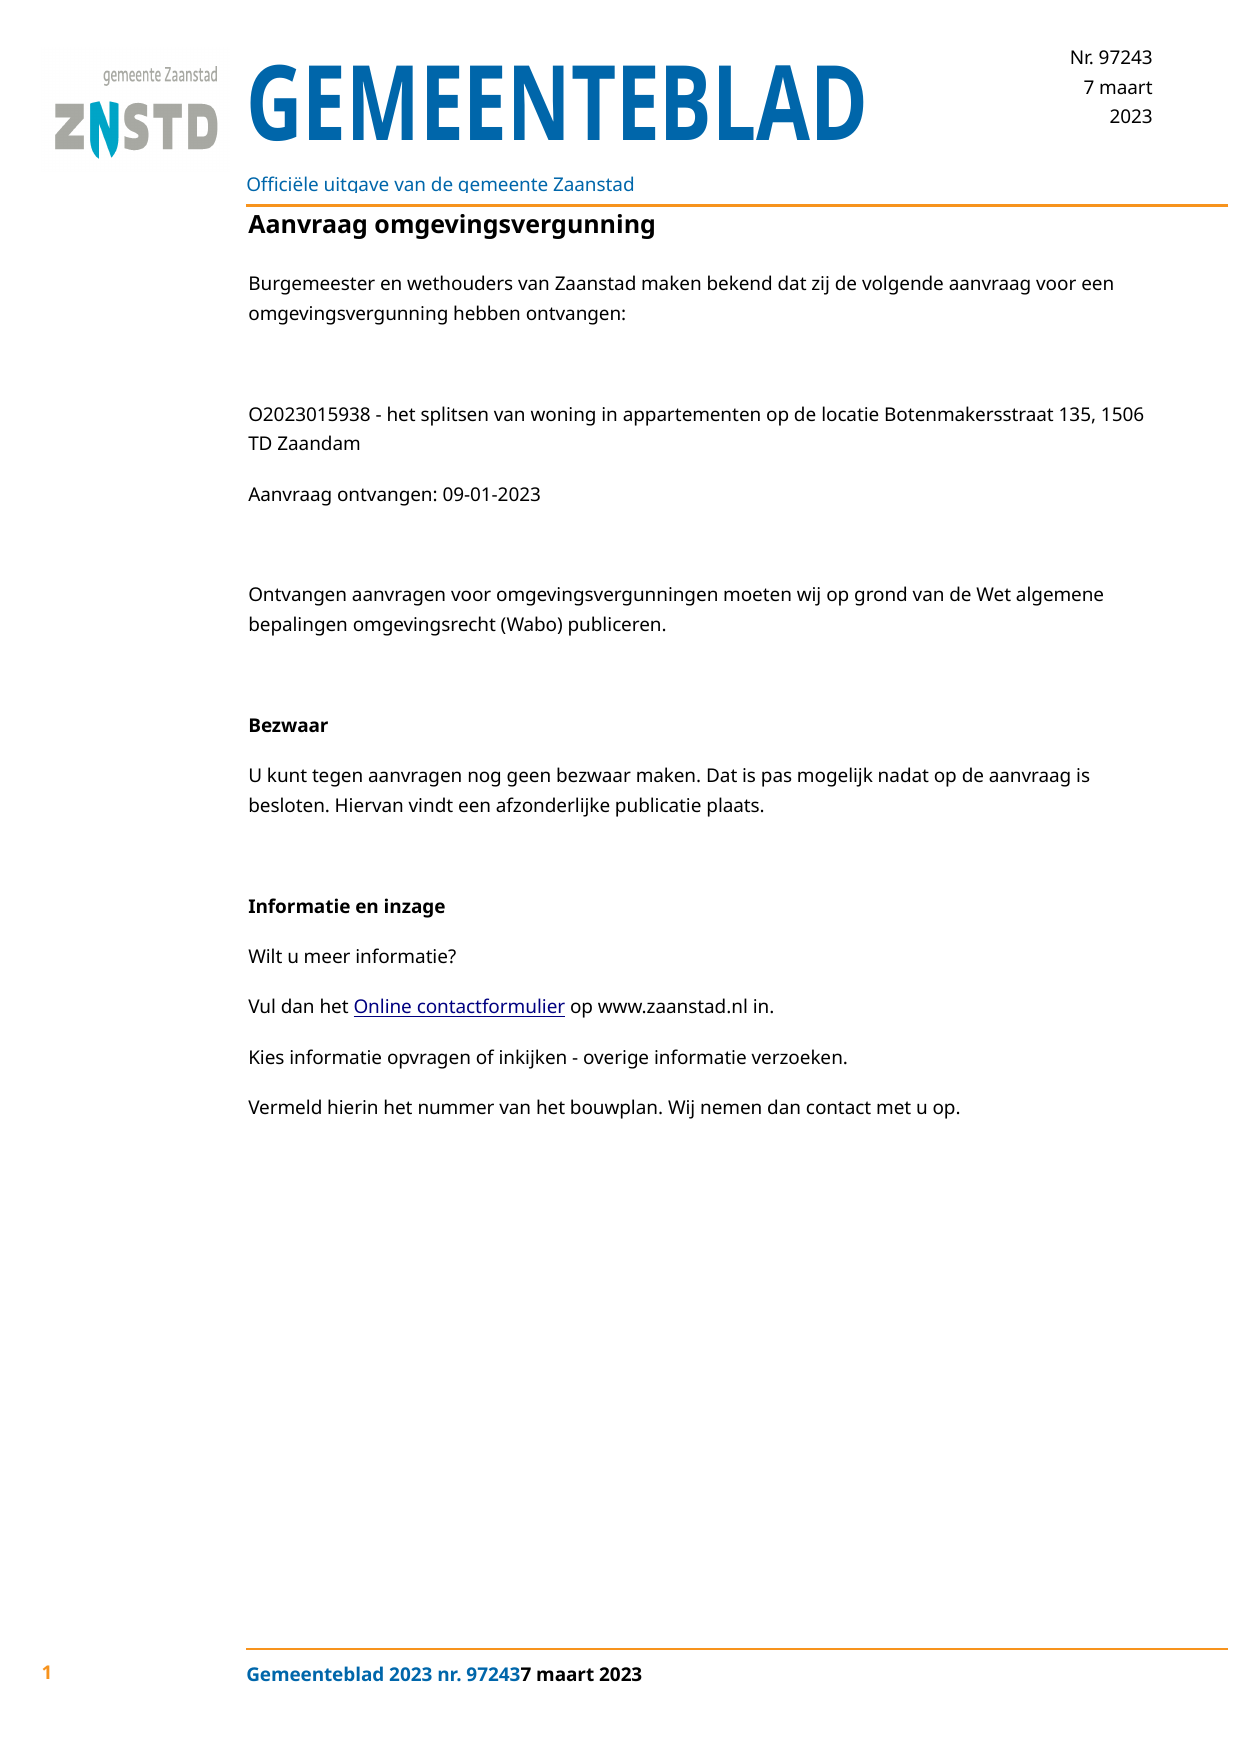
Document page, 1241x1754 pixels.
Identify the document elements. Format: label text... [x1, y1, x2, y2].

text O2023015938 - het splitsen van woning in appartementen op de locatie Botenmakersstraat 135, 1506 TD Zaandam [248, 401, 1152, 456]
text Aanvraag ontvangen: 09-01-2023 [248, 481, 1152, 506]
text Informatie en inzage [248, 893, 1152, 918]
text Aanvraag omgevingsvergunning [248, 207, 1152, 241]
text Bezwaar [248, 712, 1152, 738]
text Ontvangen aanvragen voor omgevingsvergunningen moeten wij op grond van de Wet algemene bepalingen omgevingsrecht (Wabo) publiceren. [248, 582, 1152, 637]
text Kies informatie opvragen of inkijken - overige informatie verzoeken. [248, 1044, 1152, 1070]
text Vul dan het Online contactformulier op www.zaanstad.nl in. [248, 994, 1152, 1019]
text Wilt u meer informatie? [248, 943, 1152, 969]
text Vermeld hierin het nummer van het bouwplan. Wij nemen dan contact met u op. [248, 1094, 1152, 1120]
text U kunt tegen aanvragen nog geen bezwaar maken. Dat is pas mogelijk nadat op de aanvraag is besloten. Hiervan vindt een afzonderlijke publicatie plaats. [248, 762, 1152, 818]
picture [41, 47, 231, 172]
text Burgemeester en wethouders van Zaanstad maken bekend dat zij de volgende aanvraag voor een omgevingsvergunning hebben ontvangen: [248, 270, 1152, 326]
